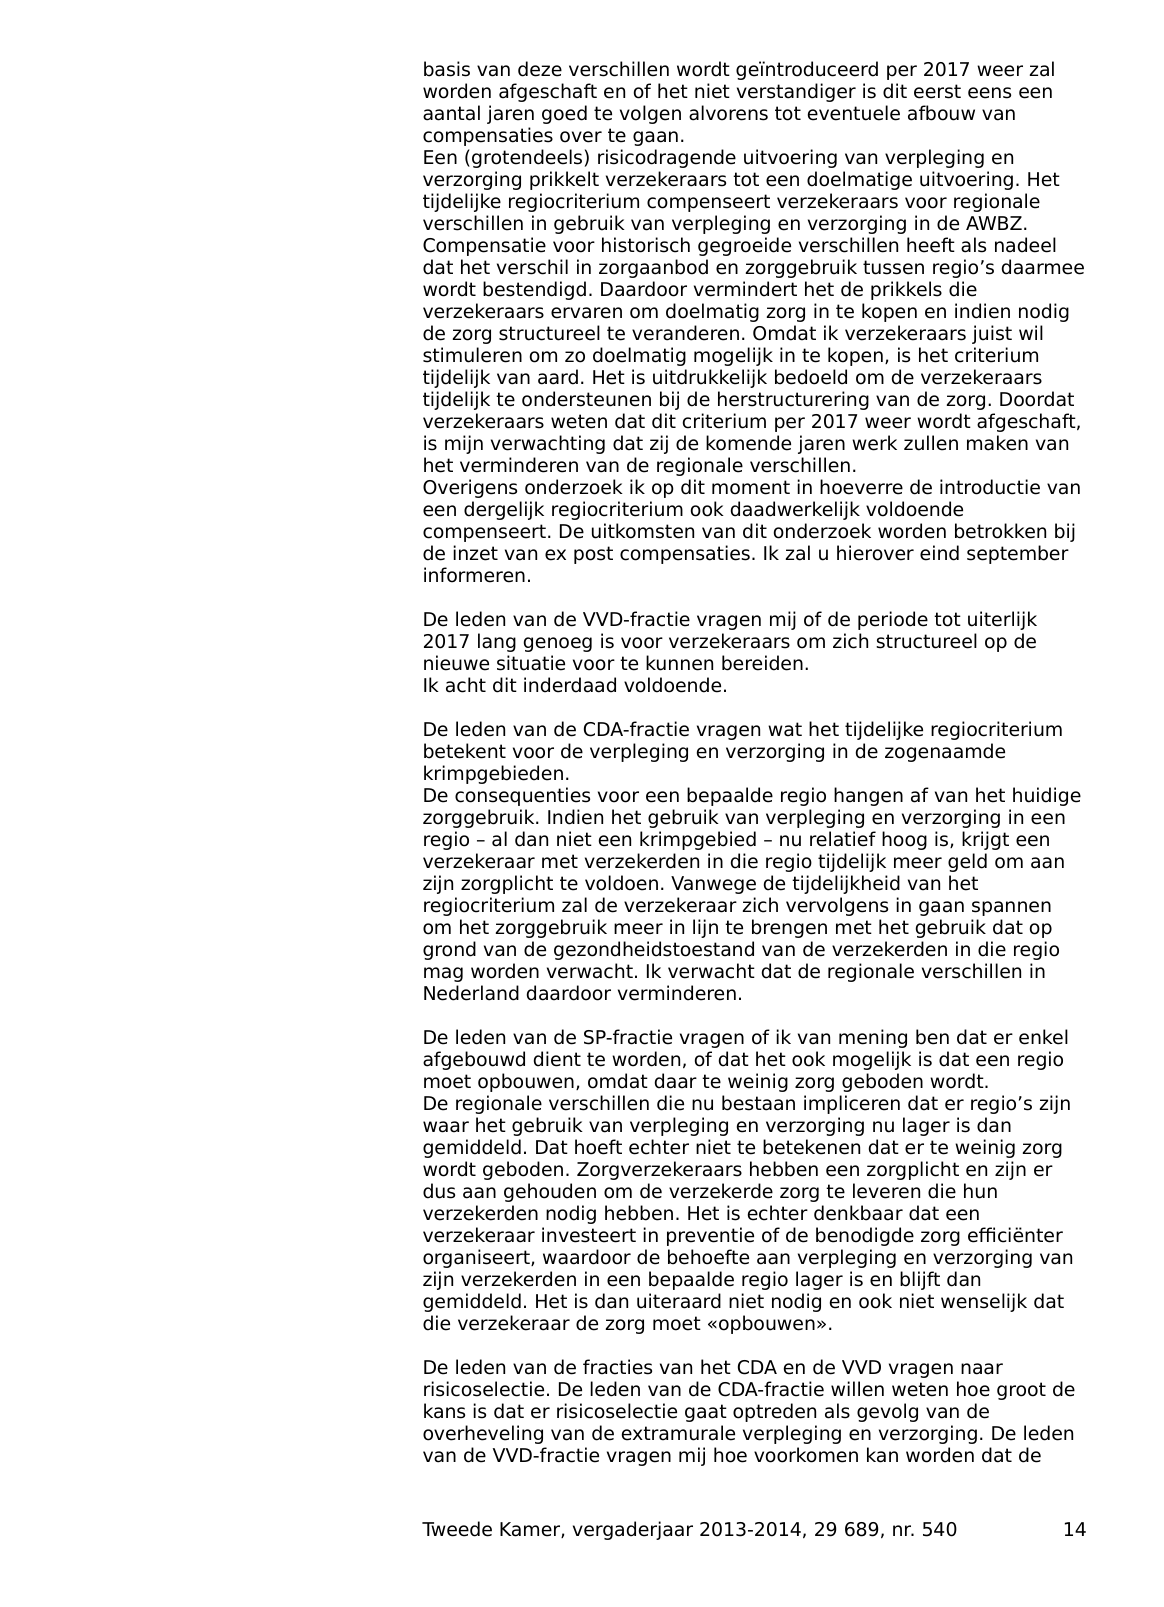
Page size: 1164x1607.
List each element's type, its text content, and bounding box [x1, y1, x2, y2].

text De consequenties voor een bepaalde regio hangen af van het huidige zorggebruik. Indien het gebruik van verpleging en verzorging in een regio – al dan niet een krimpgebied – nu relatief hoog is, krijgt een verzekeraar met verzekerden in die regio tijdelijk meer geld om aan zijn zorgplicht te voldoen. Vanwege de tijdelijkheid van het regiocriterium zal de verzekeraar zich vervolgens in gaan spannen om het zorggebruik meer in lijn te brengen met het gebruik dat op grond van de gezondheidstoestand van de verzekerden in die regio mag worden verwacht. Ik verwacht dat de regionale verschillen in Nederland daardoor verminderen. [422, 785, 1087, 1004]
text De leden van de SP-fractie vragen of ik van mening ben dat er enkel afgebouwd dient te worden, of dat het ook mogelijk is dat een regio moet opbouwen, omdat daar te weinig zorg geboden wordt. [422, 1027, 1087, 1093]
text Een (grotendeels) risicodragende uitvoering van verpleging en verzorging prikkelt verzekeraars tot een doelmatige uitvoering. Het tijdelijke regiocriterium compenseert verzekeraars voor regionale verschillen in gebruik van verpleging en verzorging in de AWBZ. Compensatie voor historisch gegroeide verschillen heeft als nadeel dat het verschil in zorgaanbod en zorggebruik tussen regio’s daarmee wordt bestendigd. Daardoor vermindert het de prikkels die verzekeraars ervaren om doelmatig zorg in te kopen en indien nodig de zorg structureel te veranderen. Omdat ik verzekeraars juist wil stimuleren om zo doelmatig mogelijk in te kopen, is het criterium tijdelijk van aard. Het is uitdrukkelijk bedoeld om de verzekeraars tijdelijk te ondersteunen bij de herstructurering van de zorg. Doordat verzekeraars weten dat dit criterium per 2017 weer wordt afgeschaft, is mijn verwachting dat zij de komende jaren werk zullen maken van het verminderen van de regionale verschillen. [422, 147, 1087, 477]
text De leden van de VVD-fractie vragen mij of de periode tot uiterlijk 2017 lang genoeg is voor verzekeraars om zich structureel op de nieuwe situatie voor te kunnen bereiden. [422, 609, 1087, 675]
text De regionale verschillen die nu bestaan impliceren dat er regio’s zijn waar het gebruik van verpleging en verzorging nu lager is dan gemiddeld. Dat hoeft echter niet te betekenen dat er te weinig zorg wordt geboden. Zorgverzekeraars hebben een zorgplicht en zijn er dus aan gehouden om de verzekerde zorg te leveren die hun verzekerden nodig hebben. Het is echter denkbaar dat een verzekeraar investeert in preventie of de benodigde zorg efficiënter organiseert, waardoor de behoefte aan verpleging en verzorging van zijn verzekerden in een bepaalde regio lager is en blijft dan gemiddeld. Het is dan uiteraard niet nodig en ook niet wenselijk dat die verzekeraar de zorg moet «opbouwen». [422, 1093, 1087, 1334]
text Overigens onderzoek ik op dit moment in hoeverre de introductie van een dergelijk regiocriterium ook daadwerkelijk voldoende compenseert. De uitkomsten van dit onderzoek worden betrokken bij de inzet van ex post compensaties. Ik zal u hierover eind september informeren. [422, 477, 1087, 587]
text Ik acht dit inderdaad voldoende. [422, 675, 1087, 697]
text basis van deze verschillen wordt geïntroduceerd per 2017 weer zal worden afgeschaft en of het niet verstandiger is dit eerst eens een aantal jaren goed te volgen alvorens tot eventuele afbouw van compensaties over te gaan. [422, 59, 1087, 147]
text De leden van de CDA-fractie vragen wat het tijdelijke regiocriterium betekent voor de verpleging en verzorging in de zogenaamde krimpgebieden. [422, 719, 1087, 785]
text De leden van de fracties van het CDA en de VVD vragen naar risicoselectie. De leden van de CDA-fractie willen weten hoe groot de kans is dat er risicoselectie gaat optreden als gevolg van de overheveling van de extramurale verpleging en verzorging. De leden van de VVD-fractie vragen mij hoe voorkomen kan worden dat de [422, 1357, 1087, 1467]
